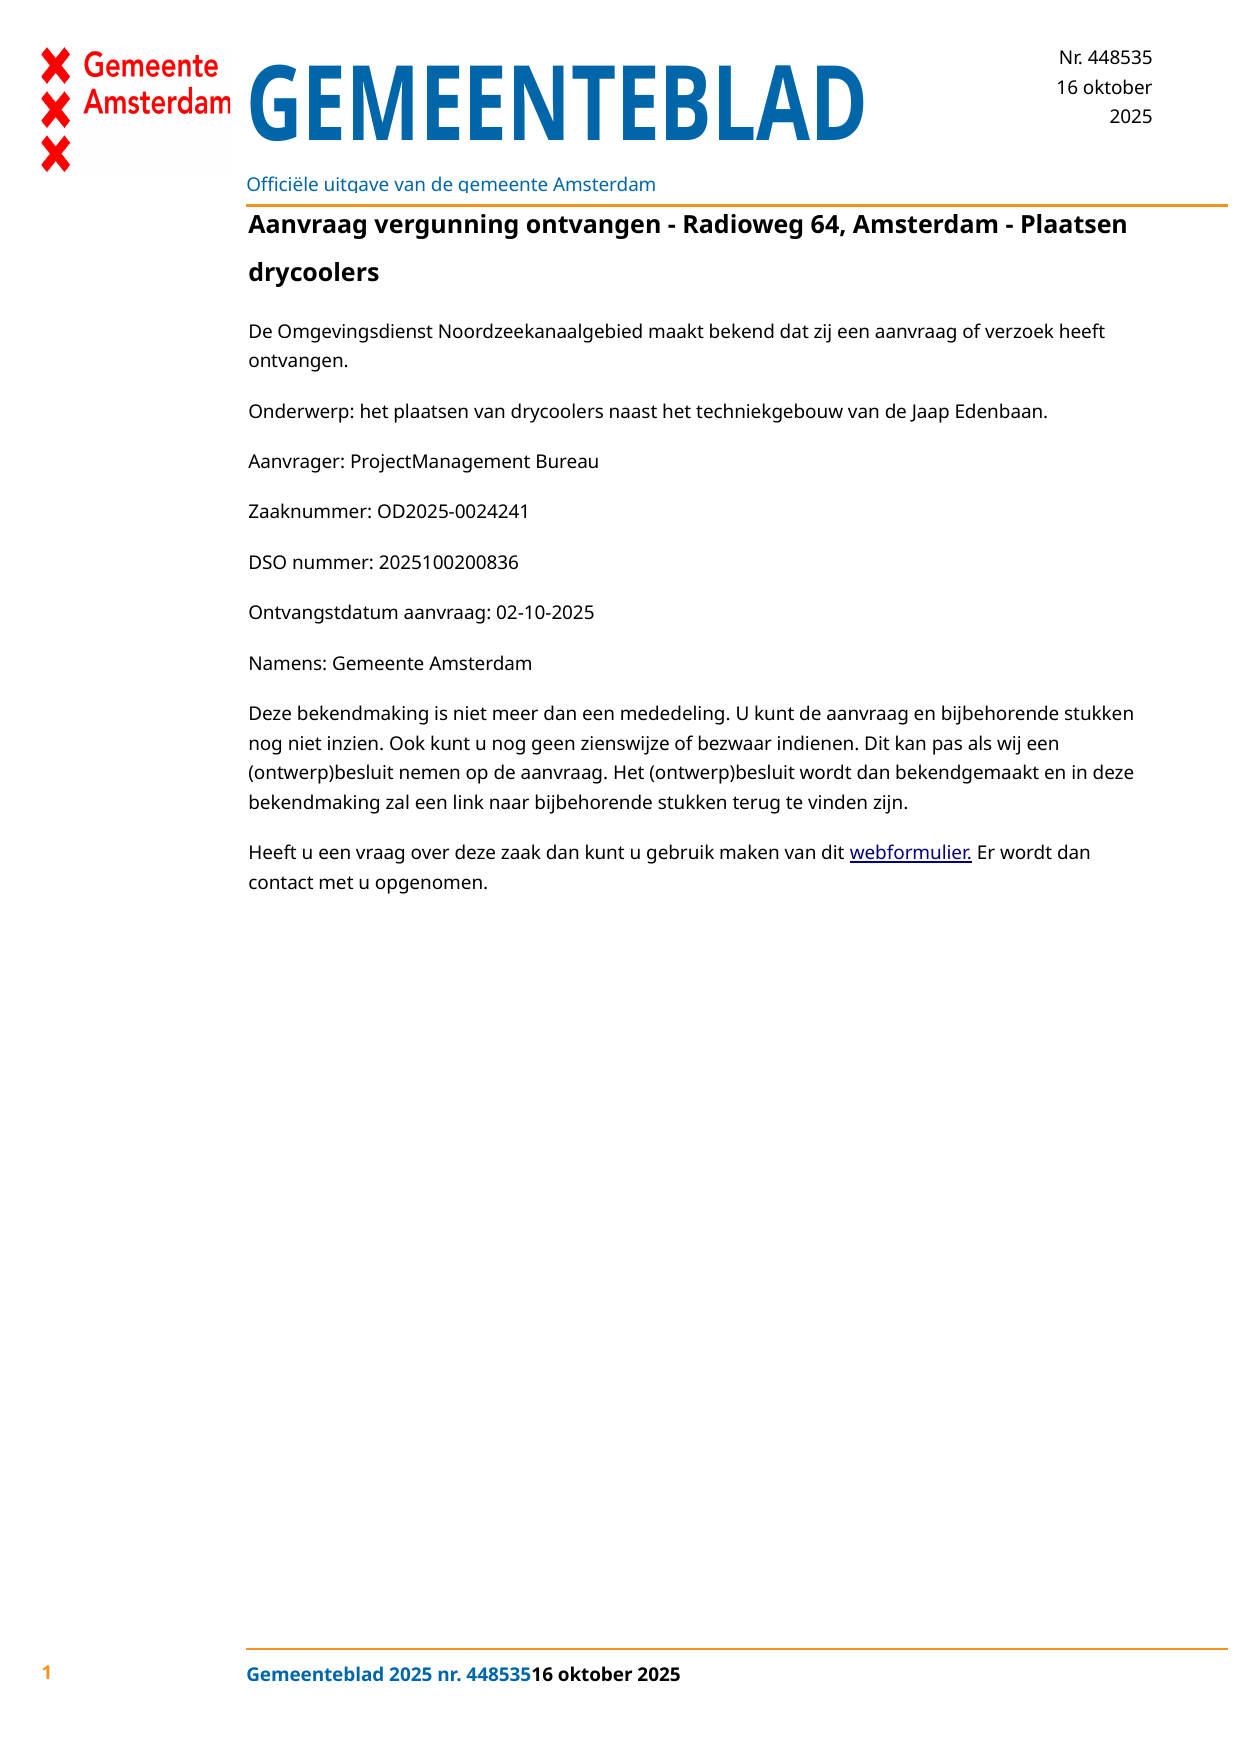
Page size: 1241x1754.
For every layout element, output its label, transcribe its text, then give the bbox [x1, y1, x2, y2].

text Ontvangstdatum aanvraag: 02-10-2025 [248, 599, 1152, 625]
text Onderwerp: het plaatsen van drycoolers naast het techniekgebouw van de Jaap Edenbaan. [248, 398, 1152, 424]
picture [41, 47, 231, 172]
text Zaaknummer: OD2025-0024241 [248, 499, 1152, 524]
text Heeft u een vraag over deze zaak dan kunt u gebruik maken van dit webformulier. Er wordt dan contact met u opgenomen. [248, 839, 1152, 895]
text Namens: Gemeente Amsterdam [248, 650, 1152, 676]
text Aanvrager: ProjectManagement Bureau [248, 448, 1152, 474]
text De Omgevingsdienst Noordzeekanaalgebied maakt bekend dat zij een aanvraag of verzoek heeft ontvangen. [248, 318, 1152, 373]
text Deze bekendmaking is niet meer dan een mededeling. U kunt de aanvraag en bijbehorende stukken nog niet inzien. Ook kunt u nog geen zienswijze of bezwaar indienen. Dit kan pas als wij een (ontwerp)besluit nemen op de aanvraag. Het (ontwerp)besluit wordt dan bekendgemaakt en in deze bekendmaking zal een link naar bijbehorende stukken terug te vinden zijn. [248, 700, 1152, 815]
text Aanvraag vergunning ontvangen - Radioweg 64, Amsterdam - Plaatsen drycoolers [248, 207, 1152, 288]
text DSO nummer: 2025100200836 [248, 549, 1152, 575]
